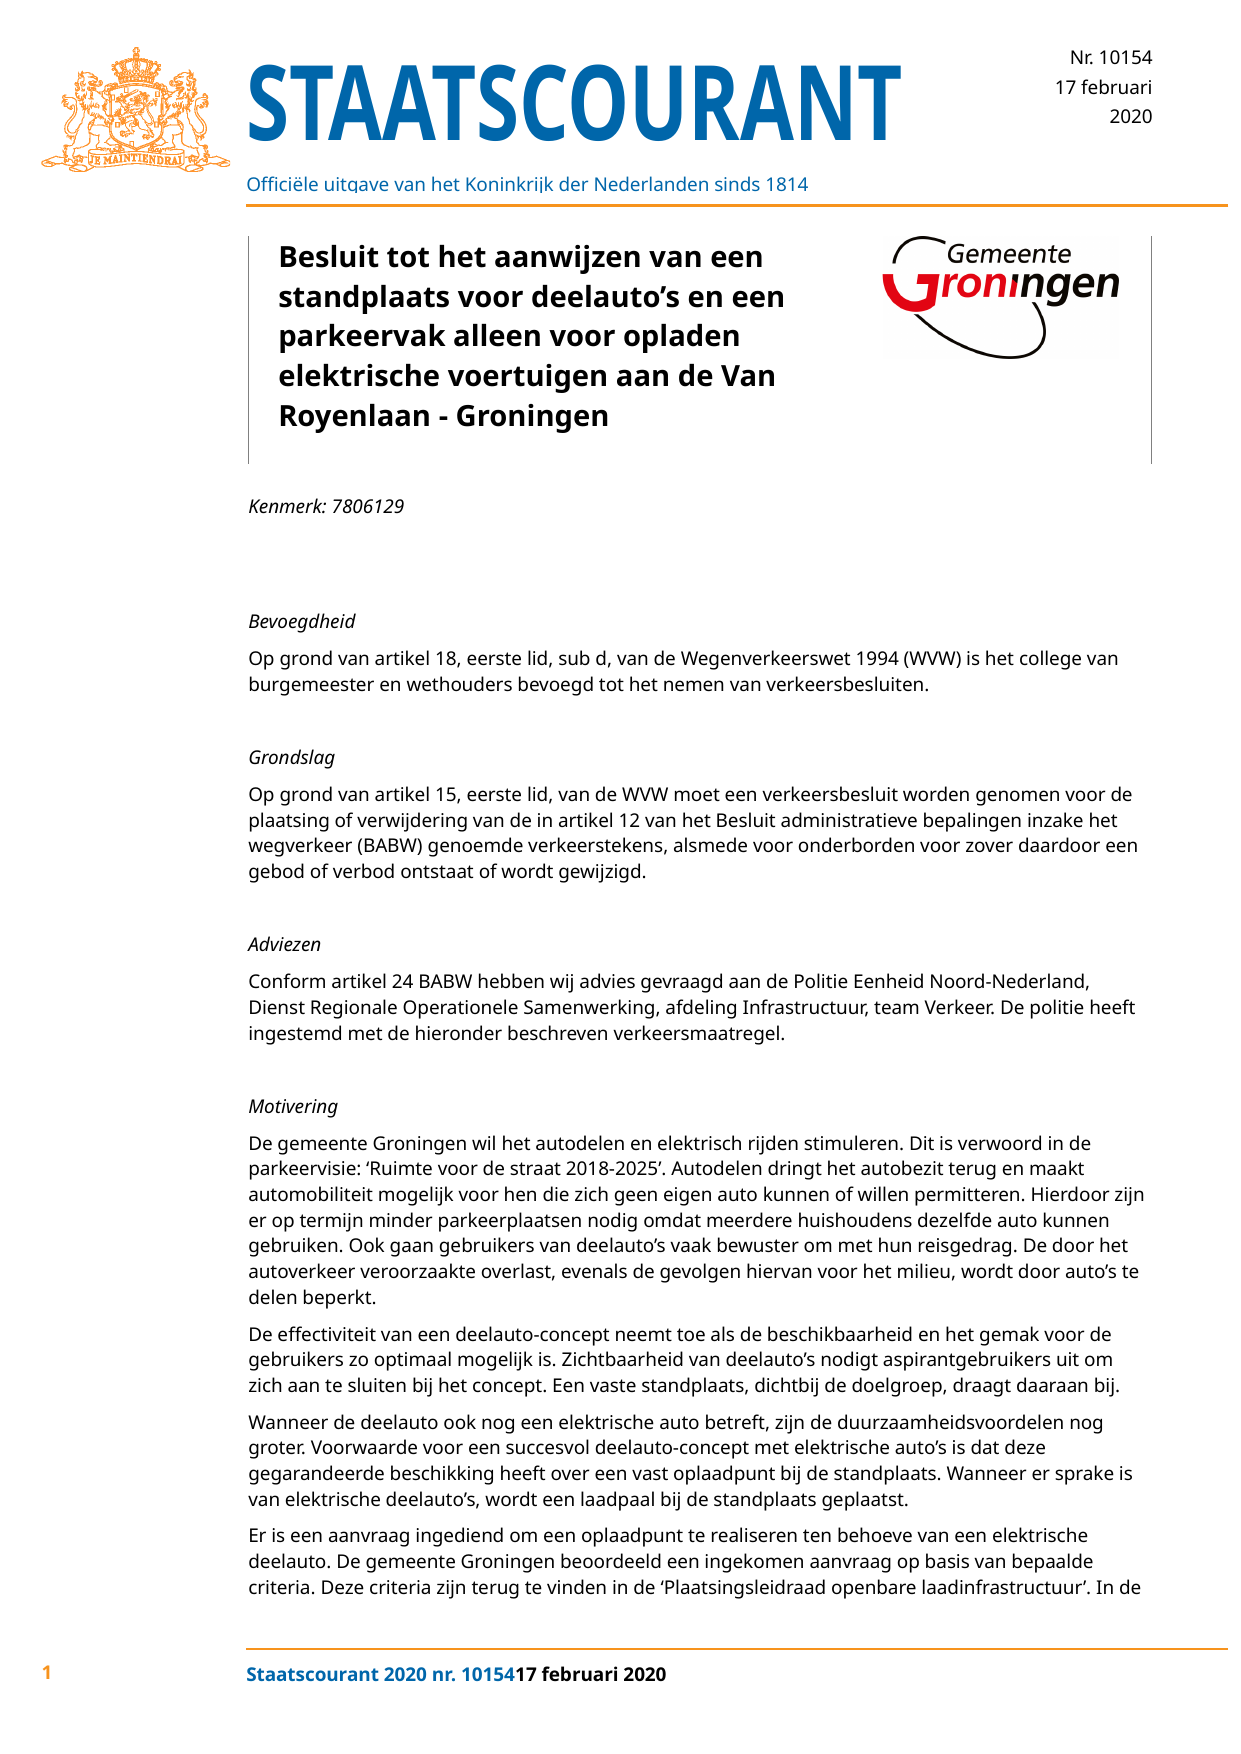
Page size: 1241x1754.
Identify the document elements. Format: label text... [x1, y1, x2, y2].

text Kenmerk: 7806129 [248, 493, 1152, 519]
text Grondslag [248, 744, 1152, 770]
text Motivering [248, 1093, 1152, 1119]
text Er is een aanvraag ingediend om een oplaadpunt te realiseren ten behoeve van een elektrische deelauto. De gemeente Groningen beoordeeld een ingekomen aanvraag op basis van bepaalde criteria. Deze criteria zijn terug te vinden in de ‘Plaatsingsleidraad openbare laadinfrastructuur’. In de [248, 1523, 1152, 1600]
text Conform artikel 24 BABW hebben wij advies gevraagd aan de Politie Eenheid Noord-Nederland, Dienst Regionale Operationele Samenwerking, afdeling Infrastructuur, team Verkeer. De politie heeft ingestemd met de hieronder beschreven verkeersmaatregel. [248, 968, 1152, 1045]
text Adviezen [248, 932, 1152, 957]
text Op grond van artikel 18, eerste lid, sub d, van de Wegenverkeerswet 1994 (WVW) is het college van burgemeester en wethouders bevoegd tot het nemen van verkeersbesluiten. [248, 645, 1152, 697]
table_header [850, 236, 1151, 464]
picture [41, 47, 231, 172]
table_header Besluit tot het aanwijzen van een standplaats voor deelauto’s en een parkeervak alleen voor opladen elektrische voertuigen aan de Van Royenlaan - Groningen [249, 236, 850, 464]
text Wanneer de deelauto ook nog een elektrische auto betreft, zijn de duurzaamheidsvoordelen nog groter. Voorwaarde voor een succesvol deelauto-concept met elektrische auto’s is dat deze gegarandeerde beschikking heeft over een vast oplaadpunt bij de standplaats. Wanneer er sprake is van elektrische deelauto’s, wordt een laadpaal bij de standplaats geplaatst. [248, 1409, 1152, 1512]
text De effectiviteit van een deelauto-concept neemt toe als de beschikbaarheid en het gemak voor de gebruikers zo optimaal mogelijk is. Zichtbaarheid van deelauto’s nodigt aspirantgebruikers uit om zich aan te sluiten bij het concept. Een vaste standplaats, dichtbij de doelgroep, draagt daaraan bij. [248, 1321, 1152, 1398]
text Op grond van artikel 15, eerste lid, van de WVW moet een verkeersbesluit worden genomen voor de plaatsing of verwijdering van de in artikel 12 van het Besluit administratieve bepalingen inzake het wegverkeer (BABW) genoemde verkeerstekens, alsmede voor onderborden voor zover daardoor een gebod of verbod ontstaat of wordt gewijzigd. [248, 781, 1152, 884]
text Bevoegdheid [248, 609, 1152, 634]
text De gemeente Groningen wil het autodelen en elektrisch rijden stimuleren. Dit is verwoord in de parkeervisie: ‘Ruimte voor de straat 2018-2025’. Autodelen dringt het autobezit terug en maakt automobiliteit mogelijk voor hen die zich geen eigen auto kunnen of willen permitteren. Hierdoor zijn er op termijn minder parkeerplaatsen nodig omdat meerdere huishoudens dezelfde auto kunnen gebruiken. Ook gaan gebruikers van deelauto’s vaak bewuster om met hun reisgedrag. De door het autoverkeer veroorzaakte overlast, evenals de gevolgen hiervan voor het milieu, wordt door auto’s te delen beperkt. [248, 1130, 1152, 1310]
picture [882, 236, 1119, 359]
